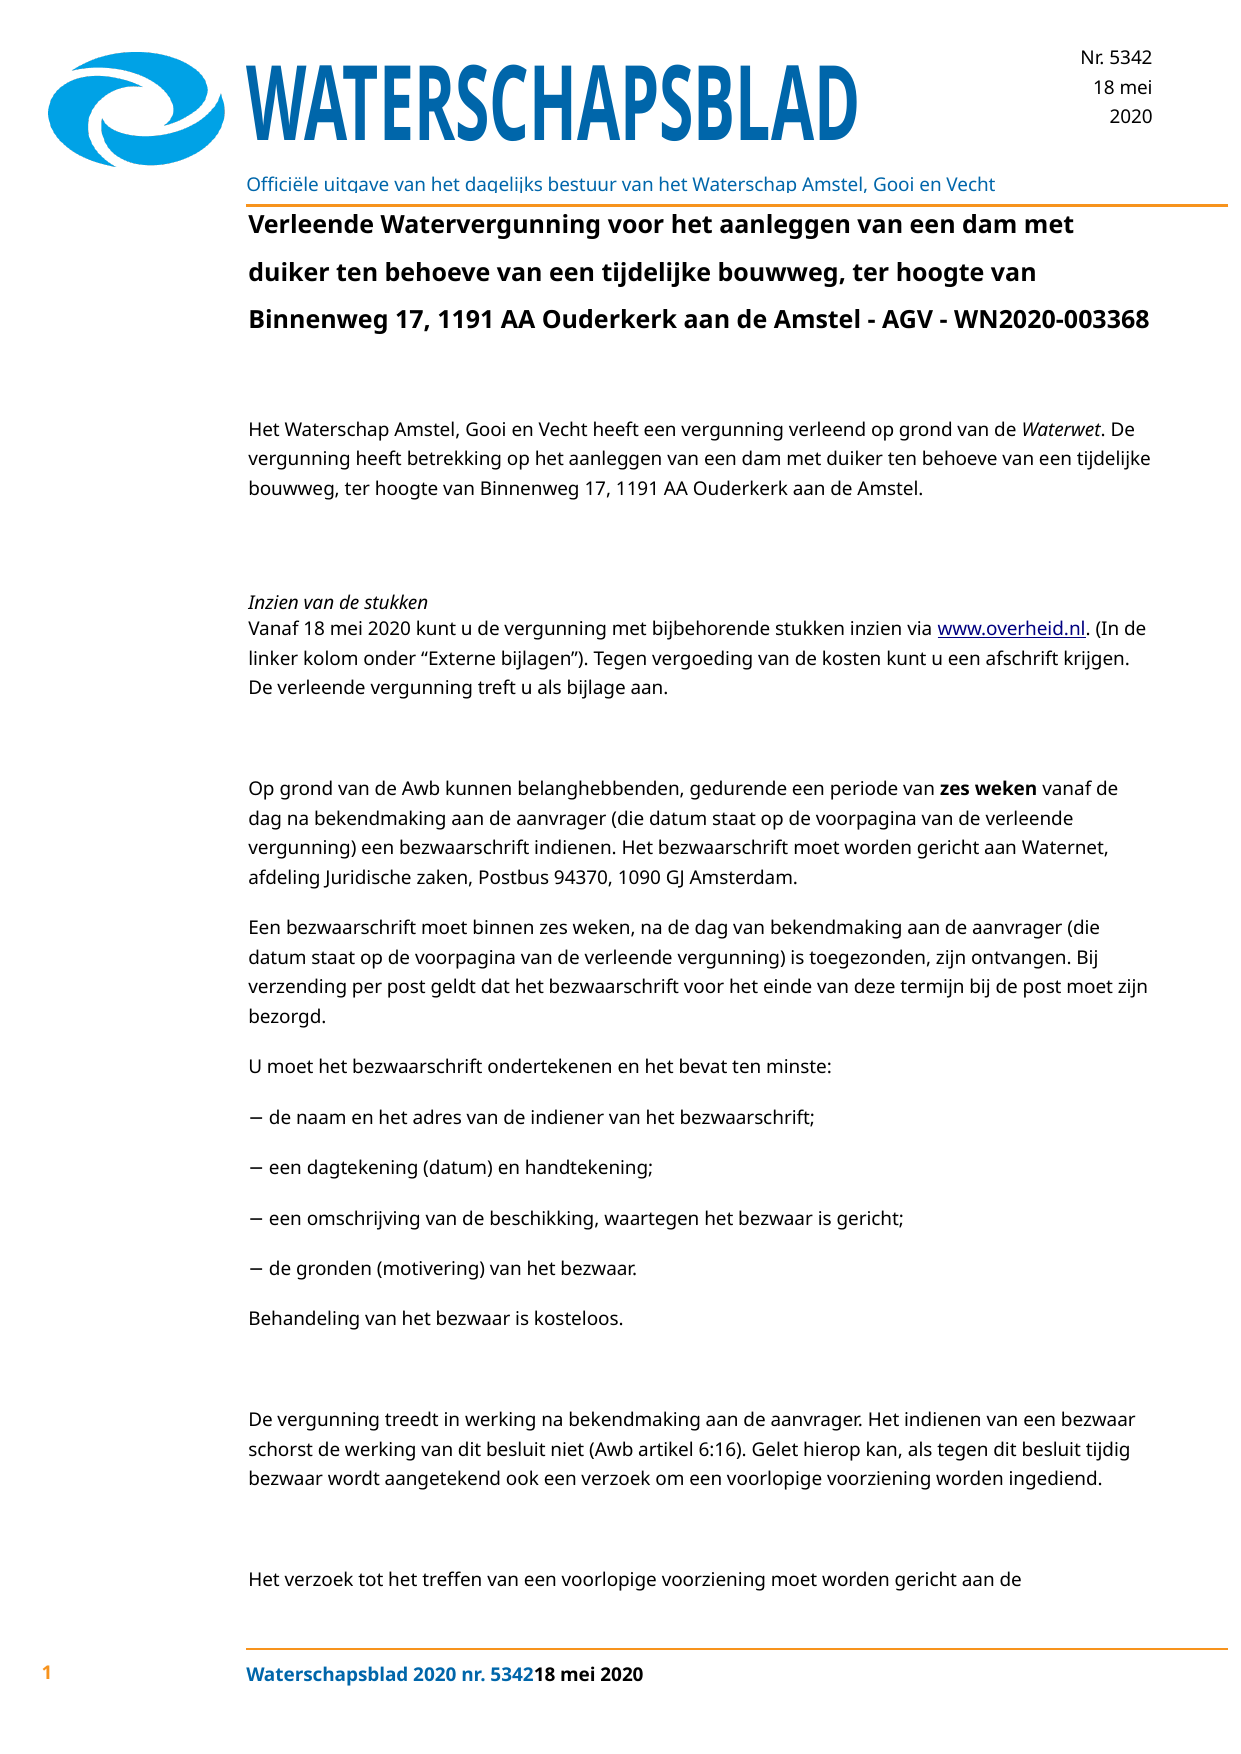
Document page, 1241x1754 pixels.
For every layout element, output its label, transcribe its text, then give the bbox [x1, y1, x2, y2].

text Verleende Watervergunning voor het aanleggen van een dam met duiker ten behoeve van een tijdelijke bouwweg, ter hoogte van Binnenweg 17, 1191 AA Ouderkerk aan de Amstel - AGV - WN2020-003368 [248, 207, 1152, 336]
text − de gronden (motivering) van het bezwaar. [248, 1255, 1152, 1281]
text − de naam en het adres van de indiener van het bezwaarschrift; [248, 1104, 1152, 1130]
text Het verzoek tot het treffen van een voorlopige voorziening moet worden gericht aan de [248, 1566, 1152, 1592]
text − een dagtekening (datum) en handtekening; [248, 1154, 1152, 1180]
text Behandeling van het bezwaar is kosteloos. [248, 1306, 1152, 1331]
text U moet het bezwaarschrift ondertekenen en het bevat ten minste: [248, 1053, 1152, 1079]
text Een bezwaarschrift moet binnen zes weken, na de dag van bekendmaking aan de aanvrager (die datum staat op de voorpagina van de verleende vergunning) is toegezonden, zijn ontvangen. Bij verzending per post geldt dat het bezwaarschrift voor het einde van deze termijn bij de post moet zijn bezorgd. [248, 914, 1152, 1029]
text Op grond van de Awb kunnen belanghebbenden, gedurende een periode van zes weken vanaf de dag na bekendmaking aan de aanvrager (die datum staat op de voorpagina van de verleende vergunning) een bezwaarschrift indienen. Het bezwaarschrift moet worden gericht aan Waternet, afdeling Juridische zaken, Postbus 94370, 1090 GJ Amsterdam. [248, 775, 1152, 890]
text De vergunning treedt in werking na bekendmaking aan de aanvrager. Het indienen van een bezwaar schorst de werking van dit besluit niet (Awb artikel 6:16). Gelet hierop kan, als tegen dit besluit tijdig bezwaar wordt aangetekend ook een verzoek om een voorlopige voorziening worden ingediend. [248, 1406, 1152, 1491]
text − een omschrijving van de beschikking, waartegen het bezwaar is gericht; [248, 1205, 1152, 1231]
picture [41, 47, 231, 172]
text Vanaf 18 mei 2020 kunt u de vergunning met bijbehorende stukken inzien via www.overheid.nl. (In de linker kolom onder “Externe bijlagen”). Tegen vergoeding van de kosten kunt u een afschrift krijgen. De verleende vergunning treft u als bijlage aan. [248, 615, 1152, 700]
text Inzien van de stukken [248, 589, 1152, 615]
text Het Waterschap Amstel, Gooi en Vecht heeft een vergunning verleend op grond van de Waterwet. De vergunning heeft betrekking op het aanleggen van een dam met duiker ten behoeve van een tijdelijke bouwweg, ter hoogte van Binnenweg 17, 1191 AA Ouderkerk aan de Amstel. [248, 416, 1152, 501]
